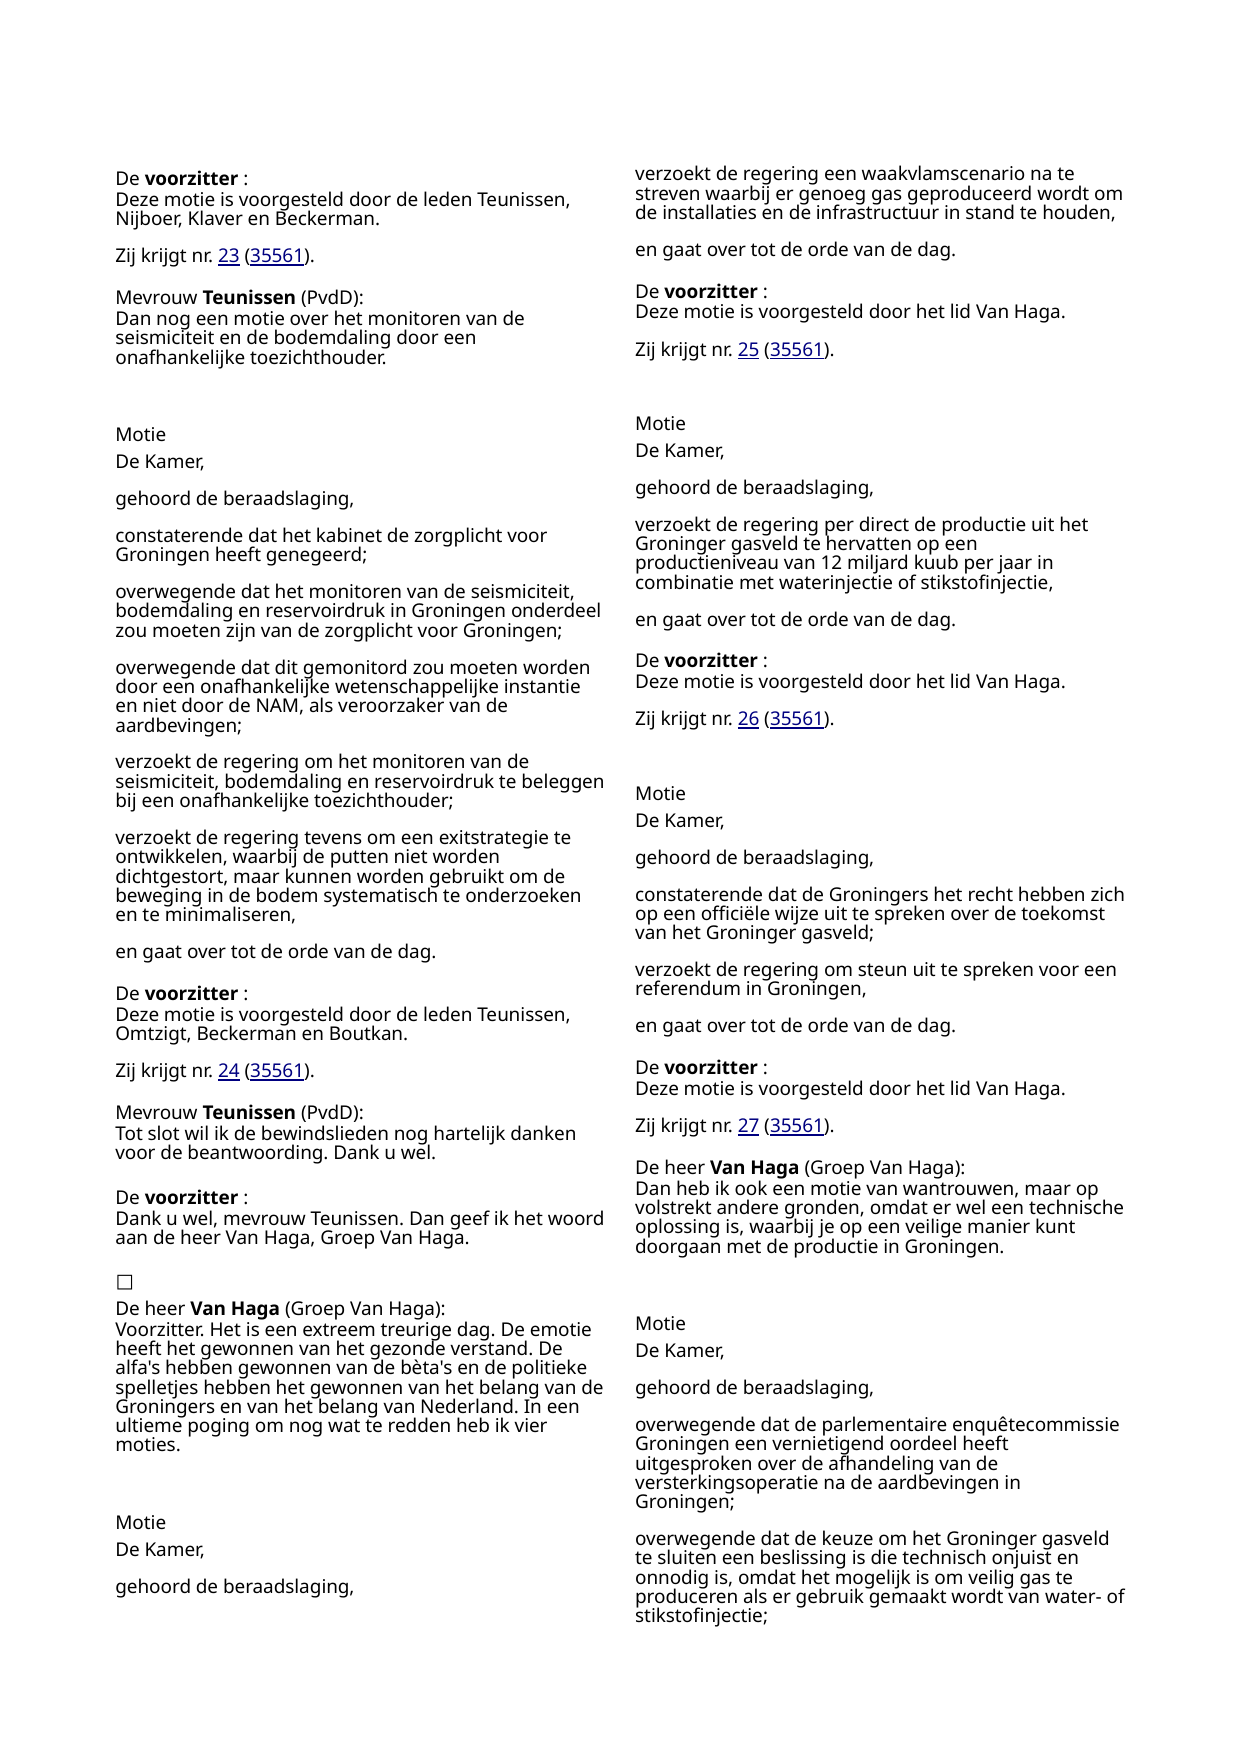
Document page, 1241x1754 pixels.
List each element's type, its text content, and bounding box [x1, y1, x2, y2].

text en gaat over tot de orde van de dag. [635, 611, 1125, 630]
text Zij krijgt nr. 25 (35561). [635, 341, 1125, 360]
text gehoord de beraadslaging, [115, 1578, 605, 1597]
text en gaat over tot de orde van de dag. [635, 241, 1125, 260]
text De voorzitter : [115, 980, 605, 1006]
text Voorzitter. Het is een extreem treurige dag. De emotie heeft het gewonnen van het gezonde verstand. De alfa's hebben gewonnen van de bèta's en de politieke spelletjes hebben het gewonnen van het belang van de Groningers en van het belang van Nederland. In een ultieme poging om nog wat te redden heb ik vier moties. [115, 1321, 605, 1456]
text De Kamer, [635, 812, 1125, 831]
text Motie [635, 410, 1125, 436]
text verzoekt de regering om steun uit te spreken voor een referendum in Groningen, [635, 961, 1125, 1000]
text overwegende dat de keuze om het Groninger gasveld te sluiten een beslissing is die technisch onjuist en onnodig is, omdat het mogelijk is om veilig gas te produceren als er gebruik gemaakt wordt van water- of stikstofinjectie; [635, 1530, 1125, 1626]
text Zij krijgt nr. 26 (35561). [635, 710, 1125, 729]
text gehoord de beraadslaging, [115, 490, 605, 509]
text Dan heb ik ook een motie van wantrouwen, maar op volstrekt andere gronden, omdat er wel een technische oplossing is, waarbij je op een veilige manier kunt doorgaan met de productie in Groningen. [635, 1180, 1125, 1257]
text en gaat over tot de orde van de dag. [115, 943, 605, 962]
text gehoord de beraadslaging, [635, 1379, 1125, 1398]
text De Kamer, [635, 1342, 1125, 1361]
text en gaat over tot de orde van de dag. [635, 1017, 1125, 1037]
text verzoekt de regering tevens om een exitstrategie te ontwikkelen, waarbij de putten niet worden dichtgestort, maar kunnen worden gebruikt om de beweging in de bodem systematisch te onderzoeken en te minimaliseren, [115, 829, 605, 925]
text verzoekt de regering een waakvlamscenario na te streven waarbij er genoeg gas geproduceerd wordt om de installaties en de infrastructuur in stand te houden, [635, 165, 1125, 223]
text De Kamer, [115, 1541, 605, 1560]
text Motie [115, 421, 605, 447]
text verzoekt de regering om het monitoren van de seismiciteit, bodemdaling en reservoirdruk te beleggen bij een onafhankelijke toezichthouder; [115, 753, 605, 811]
text Motie [635, 780, 1125, 806]
text De Kamer, [115, 453, 605, 472]
text Dank u wel, mevrouw Teunissen. Dan geef ik het woord aan de heer Van Haga, Groep Van Haga. [115, 1210, 605, 1248]
text De heer Van Haga (Groep Van Haga): [635, 1154, 1125, 1180]
text Motie [115, 1509, 605, 1535]
text overwegende dat dit gemonitord zou moeten worden door een onafhankelijke wetenschappelijke instantie en niet door de NAM, als veroorzaker van de aardbevingen; [115, 659, 605, 736]
text Deze motie is voorgesteld door de leden Teunissen, Omtzigt, Beckerman en Boutkan. [115, 1006, 605, 1044]
text De heer Van Haga (Groep Van Haga): [115, 1295, 605, 1321]
text De voorzitter : [635, 648, 1125, 673]
text gehoord de beraadslaging, [635, 479, 1125, 498]
text De Kamer, [635, 442, 1125, 461]
text constaterende dat het kabinet de zorgplicht voor Groningen heeft genegeerd; [115, 527, 605, 566]
text De voorzitter : [635, 278, 1125, 303]
text Mevrouw Teunissen (PvdD): [115, 1099, 605, 1125]
text overwegende dat het monitoren van de seismiciteit, bodemdaling en reservoirdruk in Groningen onderdeel zou moeten zijn van de zorgplicht voor Groningen; [115, 583, 605, 641]
text Tot slot wil ik de bewindslieden nog hartelijk danken voor de beantwoording. Dank u wel. [115, 1125, 605, 1163]
text verzoekt de regering per direct de productie uit het Groninger gasveld te hervatten op een productieniveau van 12 miljard kuub per jaar in combinatie met waterinjectie of stikstofinjectie, [635, 516, 1125, 593]
text gehoord de beraadslaging, [635, 849, 1125, 868]
text Deze motie is voorgesteld door het lid Van Haga. [635, 303, 1125, 323]
text Zij krijgt nr. 27 (35561). [635, 1117, 1125, 1136]
text ⬜ [115, 1269, 605, 1295]
text Dan nog een motie over het monitoren van de seismiciteit en de bodemdaling door een onafhankelijke toezichthouder. [115, 310, 605, 368]
text De voorzitter : [115, 165, 605, 191]
text De voorzitter : [115, 1184, 605, 1210]
text Zij krijgt nr. 24 (35561). [115, 1062, 605, 1081]
text Mevrouw Teunissen (PvdD): [115, 284, 605, 310]
text Zij krijgt nr. 23 (35561). [115, 247, 605, 267]
text Motie [635, 1310, 1125, 1336]
text overwegende dat de parlementaire enquêtecommissie Groningen een vernietigend oordeel heeft uitgesproken over de afhandeling van de versterkingsoperatie na de aardbevingen in Groningen; [635, 1416, 1125, 1512]
text Deze motie is voorgesteld door het lid Van Haga. [635, 1080, 1125, 1099]
text constaterende dat de Groningers het recht hebben zich op een officiële wijze uit te spreken over de toekomst van het Groninger gasveld; [635, 886, 1125, 943]
text Deze motie is voorgesteld door de leden Teunissen, Nijboer, Klaver en Beckerman. [115, 191, 605, 229]
text Deze motie is voorgesteld door het lid Van Haga. [635, 673, 1125, 693]
text De voorzitter : [635, 1054, 1125, 1080]
